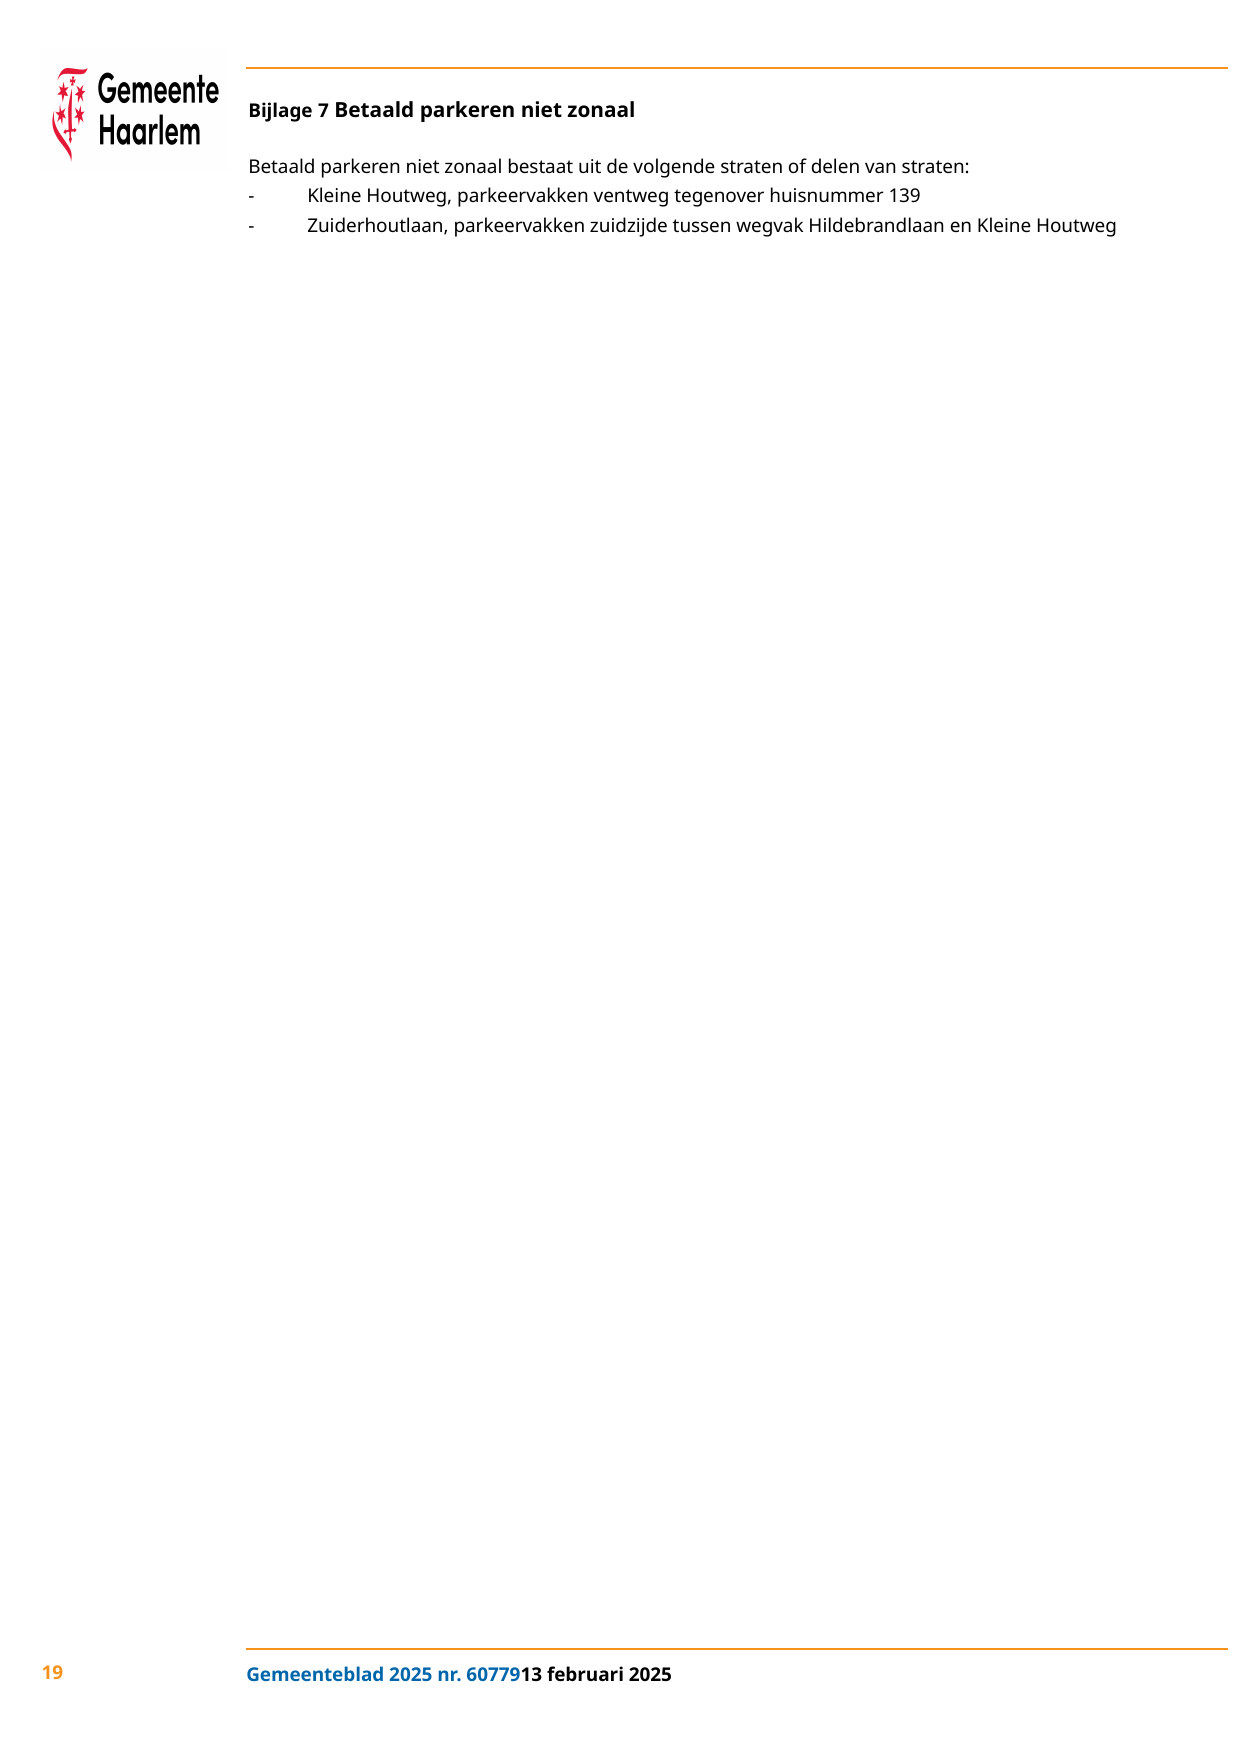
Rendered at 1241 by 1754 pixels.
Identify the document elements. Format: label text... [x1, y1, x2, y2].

list Zuiderhoutlaan, parkeervakken zuidzijde tussen wegvak Hildebrandlaan en Kleine Houtweg [248, 212, 1152, 238]
text Betaald parkeren niet zonaal bestaat uit de volgende straten of delen van straten: [248, 153, 1152, 179]
picture [41, 47, 231, 172]
list Kleine Houtweg, parkeervakken ventweg tegenover huisnummer 139 [248, 182, 1152, 208]
text Bijlage 7 Betaald parkeren niet zonaal [248, 95, 1152, 123]
